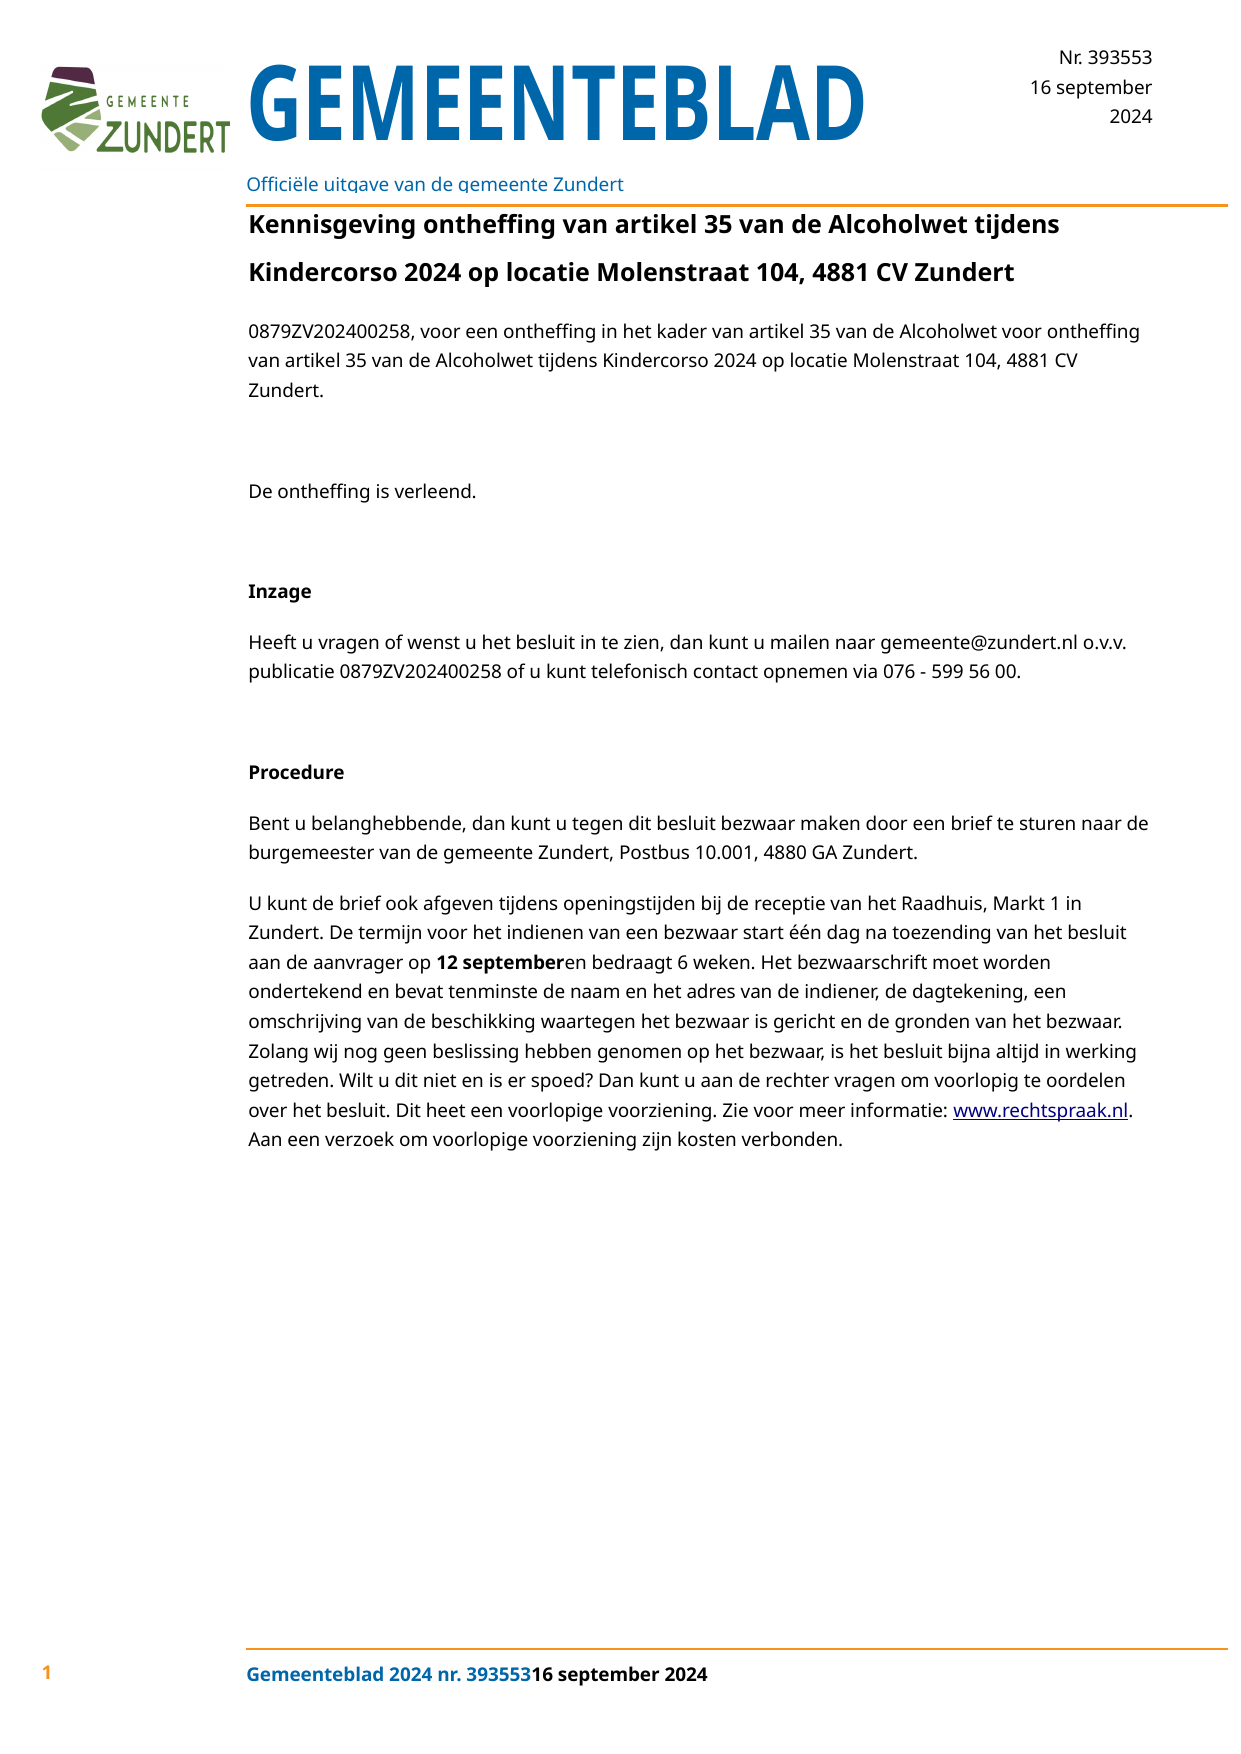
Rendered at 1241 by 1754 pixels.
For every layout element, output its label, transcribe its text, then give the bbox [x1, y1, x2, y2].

text Heeft u vragen of wenst u het besluit in te zien, dan kunt u mailen naar gemeente@zundert.nl o.v.v. publicatie 0879ZV202400258 of u kunt telefonisch contact opnemen via 076 - 599 56 00. [248, 629, 1152, 684]
text Procedure [248, 759, 1152, 785]
text De ontheffing is verleend. [248, 478, 1152, 504]
picture [41, 47, 231, 172]
text 0879ZV202400258, voor een ontheffing in het kader van artikel 35 van de Alcoholwet voor ontheffing van artikel 35 van de Alcoholwet tijdens Kindercorso 2024 op locatie Molenstraat 104, 4881 CV Zundert. [248, 318, 1152, 403]
text Inzage [248, 579, 1152, 604]
text Kennisgeving ontheffing van artikel 35 van de Alcoholwet tijdens Kindercorso 2024 op locatie Molenstraat 104, 4881 CV Zundert [248, 207, 1152, 288]
text U kunt de brief ook afgeven tijdens openingstijden bij de receptie van het Raadhuis, Markt 1 in Zundert. De termijn voor het indienen van een bezwaar start één dag na toezending van het besluit aan de aanvrager op 12 septemberen bedraagt 6 weken. Het bezwaarschrift moet worden ondertekend en bevat tenminste de naam en het adres van de indiener, de dagtekening, een omschrijving van de beschikking waartegen het bezwaar is gericht en de gronden van het bezwaar. Zolang wij nog geen beslissing hebben genomen op het bezwaar, is het besluit bijna altijd in werking getreden. Wilt u dit niet en is er spoed? Dan kunt u aan de rechter vragen om voorlopig te oordelen over het besluit. Dit heet een voorlopige voorziening. Zie voor meer informatie: www.rechtspraak.nl. Aan een verzoek om voorlopige voorziening zijn kosten verbonden. [248, 890, 1152, 1152]
text Bent u belanghebbende, dan kunt u tegen dit besluit bezwaar maken door een brief te sturen naar de burgemeester van de gemeente Zundert, Postbus 10.001, 4880 GA Zundert. [248, 810, 1152, 865]
